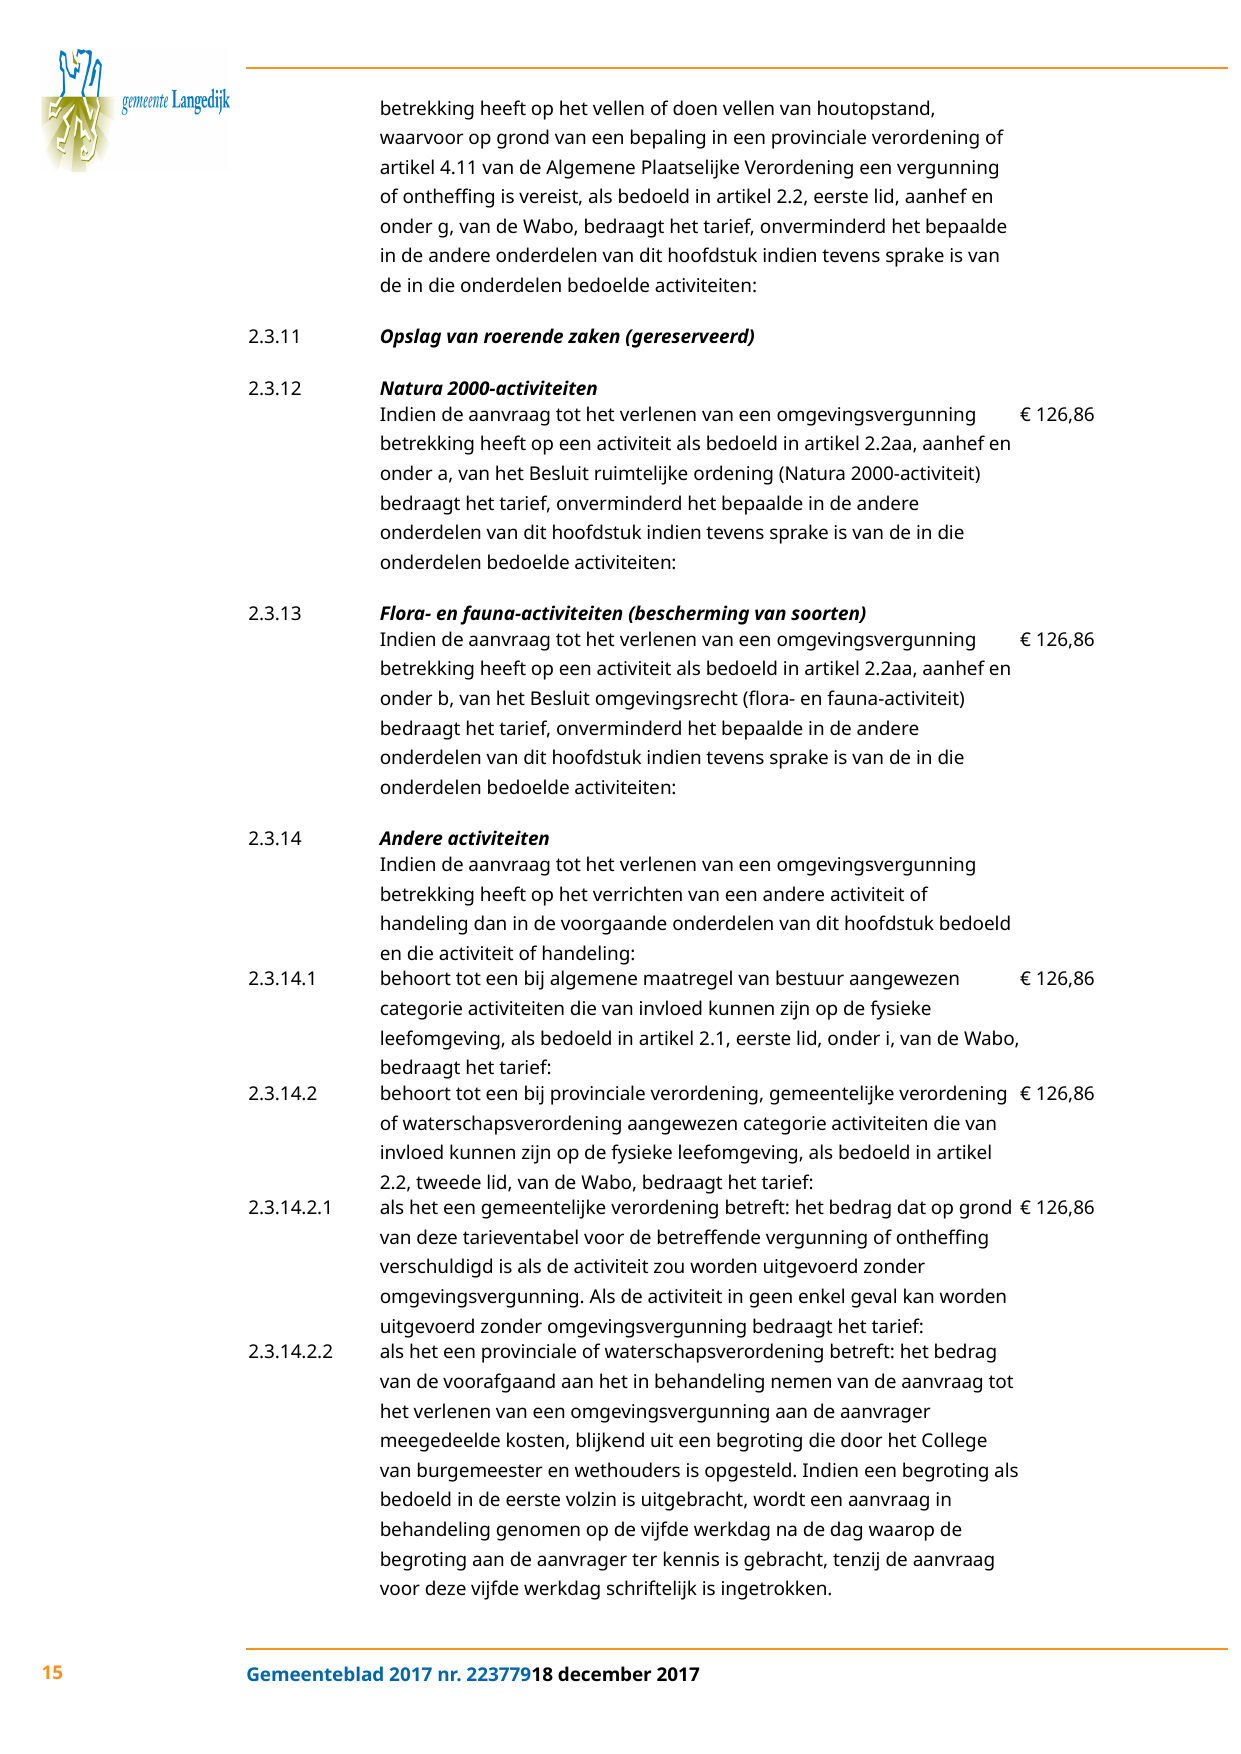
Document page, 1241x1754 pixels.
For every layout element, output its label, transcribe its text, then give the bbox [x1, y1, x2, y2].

table_cell [248, 401, 379, 574]
table_cell € 126,86 [1020, 1195, 1152, 1339]
table_cell [380, 298, 1020, 324]
table_cell € 126,86 [1020, 401, 1152, 574]
table_cell [1020, 851, 1152, 966]
table_cell [1020, 600, 1152, 626]
table_cell [380, 350, 1020, 375]
table_cell 2.3.12 [248, 375, 379, 401]
table_cell [248, 95, 379, 298]
table_cell [1020, 825, 1152, 851]
table_cell [248, 800, 379, 825]
table_cell 2.3.14 [248, 825, 379, 851]
table_cell [1020, 800, 1152, 825]
table_cell behoort tot een bij algemene maatregel van bestuur aangewezen categorie activiteiten die van invloed kunnen zijn op de fysieke leefomgeving, als bedoeld in artikel 2.1, eerste lid, onder i, van de Wabo, bedraagt het tarief: [380, 966, 1020, 1080]
picture [41, 47, 231, 172]
table_cell 2.3.11 [248, 324, 379, 349]
table_cell als het een gemeentelijke verordening betreft: het bedrag dat op grond van deze tarieventabel voor de betreffende vergunning of ontheffing verschuldigd is als de activiteit zou worden uitgevoerd zonder omgevingsvergunning. Als de activiteit in geen enkel geval kan worden uitgevoerd zonder omgevingsvergunning bedraagt het tarief: [380, 1195, 1020, 1339]
table_cell Flora- en fauna-activiteiten (bescherming van soorten) [380, 600, 1020, 626]
table_cell Natura 2000-activiteiten [380, 375, 1020, 401]
table_cell [1020, 375, 1152, 401]
table_cell [248, 350, 379, 375]
table_cell [248, 575, 379, 600]
table_cell € 126,86 [1020, 1080, 1152, 1194]
table_cell 2.3.14.2.2 [248, 1339, 379, 1601]
table_cell [248, 298, 379, 324]
table_cell 2.3.14.2.1 [248, 1195, 379, 1339]
table_cell Indien de aanvraag tot het verlenen van een omgevingsvergunning betrekking heeft op een activiteit als bedoeld in artikel 2.2aa, aanhef en onder b, van het Besluit omgevingsrecht (flora- en fauna-activiteit) bedraagt het tarief, onverminderd het bepaalde in de andere onderdelen van dit hoofdstuk indien tevens sprake is van de in die onderdelen bedoelde activiteiten: [380, 626, 1020, 800]
table_cell € 126,86 [1020, 626, 1152, 800]
table_cell Andere activiteiten [380, 825, 1020, 851]
table_cell [1020, 95, 1152, 298]
table_cell [248, 626, 379, 800]
table_cell [1020, 1339, 1152, 1601]
table_cell [1020, 350, 1152, 375]
table_cell [248, 851, 379, 966]
table_cell [1020, 298, 1152, 324]
table_cell Opslag van roerende zaken (gereserveerd) [380, 324, 1020, 349]
table_cell € 126,86 [1020, 966, 1152, 1080]
table_cell betrekking heeft op het vellen of doen vellen van houtopstand, waarvoor op grond van een bepaling in een provinciale verordening of artikel 4.11 van de Algemene Plaatselijke Verordening een vergunning of ontheffing is vereist, als bedoeld in artikel 2.2, eerste lid, aanhef en onder g, van de Wabo, bedraagt het tarief, onverminderd het bepaalde in de andere onderdelen van dit hoofdstuk indien tevens sprake is van de in die onderdelen bedoelde activiteiten: [380, 95, 1020, 298]
table_cell behoort tot een bij provinciale verordening, gemeentelijke verordening of waterschapsverordening aangewezen categorie activiteiten die van invloed kunnen zijn op de fysieke leefomgeving, als bedoeld in artikel 2.2, tweede lid, van de Wabo, bedraagt het tarief: [380, 1080, 1020, 1194]
table_cell als het een provinciale of waterschapsverordening betreft: het bedrag van de voorafgaand aan het in behandeling nemen van de aanvraag tot het verlenen van een omgevingsvergunning aan de aanvrager meegedeelde kosten, blijkend uit een begroting die door het College van burgemeester en wethouders is opgesteld. Indien een begroting als bedoeld in de eerste volzin is uitgebracht, wordt een aanvraag in behandeling genomen op de vijfde werkdag na de dag waarop de begroting aan de aanvrager ter kennis is gebracht, tenzij de aanvraag voor deze vijfde werkdag schriftelijk is ingetrokken. [380, 1339, 1020, 1601]
table_cell 2.3.14.2 [248, 1080, 379, 1194]
table_cell 2.3.14.1 [248, 966, 379, 1080]
table_cell 2.3.13 [248, 600, 379, 626]
table_cell Indien de aanvraag tot het verlenen van een omgevingsvergunning betrekking heeft op het verrichten van een andere activiteit of handeling dan in de voorgaande onderdelen van dit hoofdstuk bedoeld en die activiteit of handeling: [380, 851, 1020, 966]
table_cell [380, 575, 1020, 600]
table_cell Indien de aanvraag tot het verlenen van een omgevingsvergunning betrekking heeft op een activiteit als bedoeld in artikel 2.2aa, aanhef en onder a, van het Besluit ruimtelijke ordening (Natura 2000-activiteit) bedraagt het tarief, onverminderd het bepaalde in de andere onderdelen van dit hoofdstuk indien tevens sprake is van de in die onderdelen bedoelde activiteiten: [380, 401, 1020, 574]
table_cell [380, 800, 1020, 825]
table_cell [1020, 575, 1152, 600]
table_cell [1020, 324, 1152, 349]
